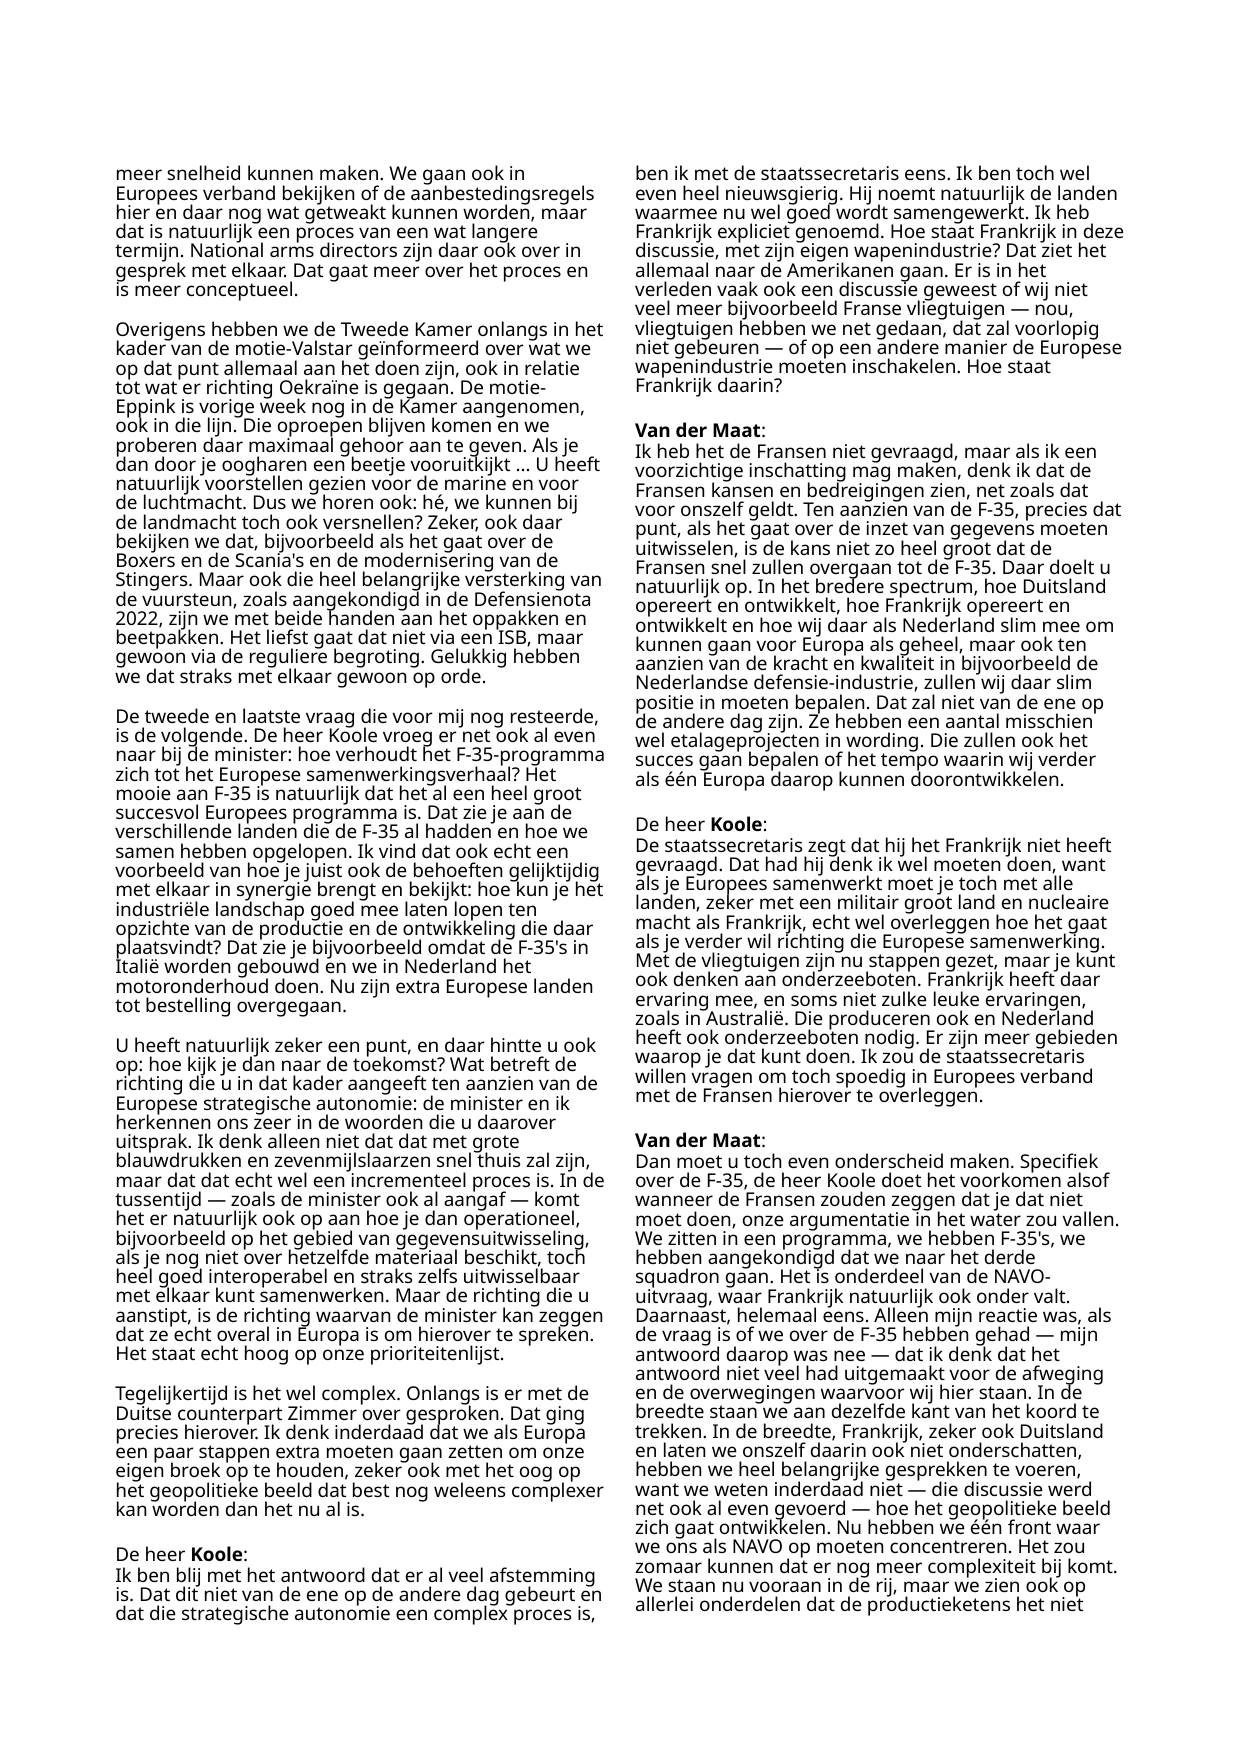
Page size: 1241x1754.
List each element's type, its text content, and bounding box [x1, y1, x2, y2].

text Van der Maat: [635, 417, 1125, 443]
text Van der Maat: [635, 1127, 1125, 1153]
text Overigens hebben we de Tweede Kamer onlangs in het kader van de motie-Valstar geïnformeerd over wat we op dat punt allemaal aan het doen zijn, ook in relatie tot wat er richting Oekraïne is gegaan. De motie-Eppink is vorige week nog in de Kamer aangenomen, ook in die lijn. Die oproepen blijven komen en we proberen daar maximaal gehoor aan te geven. Als je dan door je oogharen een beetje vooruitkijkt … U heeft natuurlijk voorstellen gezien voor de marine en voor de luchtmacht. Dus we horen ook: hé, we kunnen bij de landmacht toch ook versnellen? Zeker, ook daar bekijken we dat, bijvoorbeeld als het gaat over de Boxers en de Scania's en de modernisering van de Stingers. Maar ook die heel belangrijke versterking van de vuursteun, zoals aangekondigd in de Defensienota 2022, zijn we met beide handen aan het oppakken en beetpakken. Het liefst gaat dat niet via een ISB, maar gewoon via de reguliere begroting. Gelukkig hebben we dat straks met elkaar gewoon op orde. [115, 321, 605, 687]
text De staatssecretaris zegt dat hij het Frankrijk niet heeft gevraagd. Dat had hij denk ik wel moeten doen, want als je Europees samenwerkt moet je toch met alle landen, zeker met een militair groot land en nucleaire macht als Frankrijk, echt wel overleggen hoe het gaat als je verder wil richting die Europese samenwerking. Met de vliegtuigen zijn nu stappen gezet, maar je kunt ook denken aan onderzeeboten. Frankrijk heeft daar ervaring mee, en soms niet zulke leuke ervaringen, zoals in Australië. Die produceren ook en Nederland heeft ook onderzeeboten nodig. Er zijn meer gebieden waarop je dat kunt doen. Ik zou de staatssecretaris willen vragen om toch spoedig in Europees verband met de Fransen hierover te overleggen. [635, 837, 1125, 1106]
text Ik heb het de Fransen niet gevraagd, maar als ik een voorzichtige inschatting mag maken, denk ik dat de Fransen kansen en bedreigingen zien, net zoals dat voor onszelf geldt. Ten aanzien van de F-35, precies dat punt, als het gaat over de inzet van gegevens moeten uitwisselen, is de kans niet zo heel groot dat de Fransen snel zullen overgaan tot de F-35. Daar doelt u natuurlijk op. In het bredere spectrum, hoe Duitsland opereert en ontwikkelt, hoe Frankrijk opereert en ontwikkelt en hoe wij daar als Nederland slim mee om kunnen gaan voor Europa als geheel, maar ook ten aanzien van de kracht en kwaliteit in bijvoorbeeld de Nederlandse defensie-industrie, zullen wij daar slim positie in moeten bepalen. Dat zal niet van de ene op de andere dag zijn. Ze hebben een aantal misschien wel etalageprojecten in wording. Die zullen ook het succes gaan bepalen of het tempo waarin wij verder als één Europa daarop kunnen doorontwikkelen. [635, 443, 1125, 790]
text De heer Koole: [635, 811, 1125, 837]
text Ik ben blij met het antwoord dat er al veel afstemming is. Dat dit niet van de ene op de andere dag gebeurt en dat die strategische autonomie een complex proces is, [115, 1567, 605, 1624]
text Tegelijkertijd is het wel complex. Onlangs is er met de Duitse counterpart Zimmer over gesproken. Dat ging precies hierover. Ik denk inderdaad dat we als Europa een paar stappen extra moeten gaan zetten om onze eigen broek op te houden, zeker ook met het oog op het geopolitieke beeld dat best nog weleens complexer kan worden dan het nu al is. [115, 1385, 605, 1520]
text De tweede en laatste vraag die voor mij nog resteerde, is de volgende. De heer Koole vroeg er net ook al even naar bij de minister: hoe verhoudt het F-35-programma zich tot het Europese samenwerkingsverhaal? Het mooie aan F-35 is natuurlijk dat het al een heel groot succesvol Europees programma is. Dat zie je aan de verschillende landen die de F-35 al hadden en hoe we samen hebben opgelopen. Ik vind dat ook echt een voorbeeld van hoe je juist ook de behoeften gelijktijdig met elkaar in synergie brengt en bekijkt: hoe kun je het industriële landschap goed mee laten lopen ten opzichte van de productie en de ontwikkeling die daar plaatsvindt? Dat zie je bijvoorbeeld omdat de F-35's in Italië worden gebouwd en we in Nederland het motoronderhoud doen. Nu zijn extra Europese landen tot bestelling overgegaan. [115, 708, 605, 1016]
text U heeft natuurlijk zeker een punt, en daar hintte u ook op: hoe kijk je dan naar de toekomst? Wat betreft de richting die u in dat kader aangeeft ten aanzien van de Europese strategische autonomie: de minister en ik herkennen ons zeer in de woorden die u daarover uitsprak. Ik denk alleen niet dat dat met grote blauwdrukken en zevenmijlslaarzen snel thuis zal zijn, maar dat dat echt wel een incrementeel proces is. In de tussentijd — zoals de minister ook al aangaf — komt het er natuurlijk ook op aan hoe je dan operationeel, bijvoorbeeld op het gebied van gegevensuitwisseling, als je nog niet over hetzelfde materiaal beschikt, toch heel goed interoperabel en straks zelfs uitwisselbaar met elkaar kunt samenwerken. Maar de richting die u aanstipt, is de richting waarvan de minister kan zeggen dat ze echt overal in Europa is om hierover te spreken. Het staat echt hoog op onze prioriteitenlijst. [115, 1037, 605, 1364]
text ben ik met de staatssecretaris eens. Ik ben toch wel even heel nieuwsgierig. Hij noemt natuurlijk de landen waarmee nu wel goed wordt samengewerkt. Ik heb Frankrijk expliciet genoemd. Hoe staat Frankrijk in deze discussie, met zijn eigen wapenindustrie? Dat ziet het allemaal naar de Amerikanen gaan. Er is in het verleden vaak ook een discussie geweest of wij niet veel meer bijvoorbeeld Franse vliegtuigen — nou, vliegtuigen hebben we net gedaan, dat zal voorlopig niet gebeuren — of op een andere manier de Europese wapenindustrie moeten inschakelen. Hoe staat Frankrijk daarin? [635, 165, 1125, 397]
text De heer Koole: [115, 1541, 605, 1567]
text Dan moet u toch even onderscheid maken. Specifiek over de F-35, de heer Koole doet het voorkomen alsof wanneer de Fransen zouden zeggen dat je dat niet moet doen, onze argumentatie in het water zou vallen. We zitten in een programma, we hebben F-35's, we hebben aangekondigd dat we naar het derde squadron gaan. Het is onderdeel van de NAVO-uitvraag, waar Frankrijk natuurlijk ook onder valt. Daarnaast, helemaal eens. Alleen mijn reactie was, als de vraag is of we over de F-35 hebben gehad — mijn antwoord daarop was nee — dat ik denk dat het antwoord niet veel had uitgemaakt voor de afweging en de overwegingen waarvoor wij hier staan. In de breedte staan we aan dezelfde kant van het koord te trekken. In de breedte, Frankrijk, zeker ook Duitsland en laten we onszelf daarin ook niet onderschatten, hebben we heel belangrijke gesprekken te voeren, want we weten inderdaad niet — die discussie werd net ook al even gevoerd — hoe het geopolitieke beeld zich gaat ontwikkelen. Nu hebben we één front waar we ons als NAVO op moeten concentreren. Het zou zomaar kunnen dat er nog meer complexiteit bij komt. We staan nu vooraan in de rij, maar we zien ook op allerlei onderdelen dat de productieketens het niet [635, 1153, 1125, 1615]
text meer snelheid kunnen maken. We gaan ook in Europees verband bekijken of de aanbestedingsregels hier en daar nog wat getweakt kunnen worden, maar dat is natuurlijk een proces van een wat langere termijn. National arms directors zijn daar ook over in gesprek met elkaar. Dat gaat meer over het proces en is meer conceptueel. [115, 165, 605, 300]
